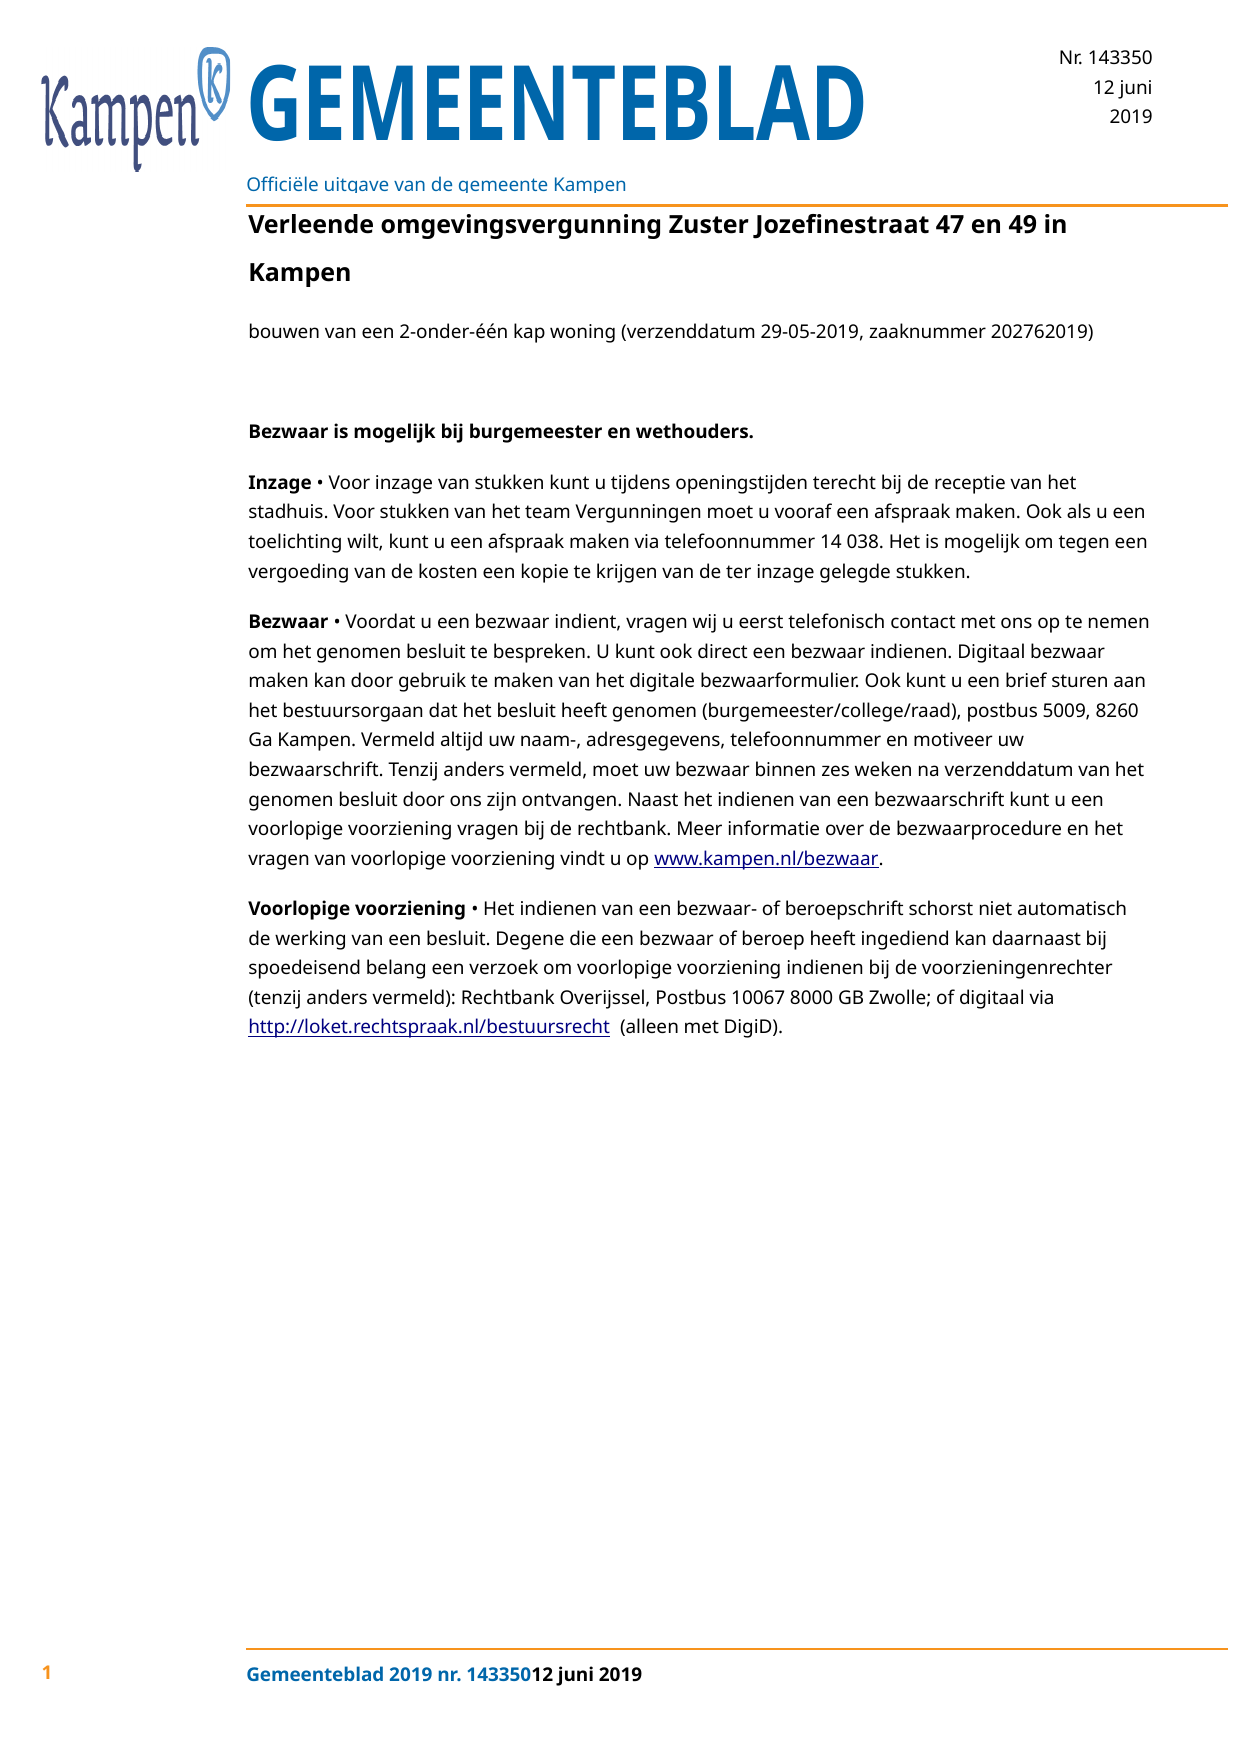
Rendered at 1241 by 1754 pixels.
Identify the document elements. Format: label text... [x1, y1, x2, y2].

text Bezwaar • Voordat u een bezwaar indient, vragen wij u eerst telefonisch contact met ons op te nemen om het genomen besluit te bespreken. U kunt ook direct een bezwaar indienen. Digitaal bezwaar maken kan door gebruik te maken van het digitale bezwaarformulier. Ook kunt u een brief sturen aan het bestuursorgaan dat het besluit heeft genomen (burgemeester/college/raad), postbus 5009, 8260 Ga Kampen. Vermeld altijd uw naam-, adresgegevens, telefoonnummer en motiveer uw bezwaarschrift. Tenzij anders vermeld, moet uw bezwaar binnen zes weken na verzenddatum van het genomen besluit door ons zijn ontvangen. Naast het indienen van een bezwaarschrift kunt u een voorlopige voorziening vragen bij de rechtbank. Meer informatie over de bezwaarprocedure en het vragen van voorlopige voorziening vindt u op www.kampen.nl/bezwaar. [248, 608, 1152, 871]
text Bezwaar is mogelijk bij burgemeester en wethouders. [248, 419, 1152, 444]
picture [41, 47, 231, 172]
text Verleende omgevingsvergunning Zuster Jozefinestraat 47 en 49 in Kampen [248, 207, 1152, 288]
text bouwen van een 2-onder-één kap woning (verzenddatum 29-05-2019, zaaknummer 202762019) [248, 318, 1152, 344]
text Voorlopige voorziening • Het indienen van een bezwaar- of beroepschrift schorst niet automatisch de werking van een besluit. Degene die een bezwaar of beroep heeft ingediend kan daarnaast bij spoedeisend belang een verzoek om voorlopige voorziening indienen bij de voorzieningenrechter (tenzij anders vermeld): Rechtbank Overijssel, Postbus 10067 8000 GB Zwolle; of digitaal via http://loket.rechtspraak.nl/bestuursrecht (alleen met DigiD). [248, 895, 1152, 1039]
text Inzage • Voor inzage van stukken kunt u tijdens openingstijden terecht bij de receptie van het stadhuis. Voor stukken van het team Vergunningen moet u vooraf een afspraak maken. Ook als u een toelichting wilt, kunt u een afspraak maken via telefoonnummer 14 038. Het is mogelijk om tegen een vergoeding van de kosten een kopie te krijgen van de ter inzage gelegde stukken. [248, 469, 1152, 584]
